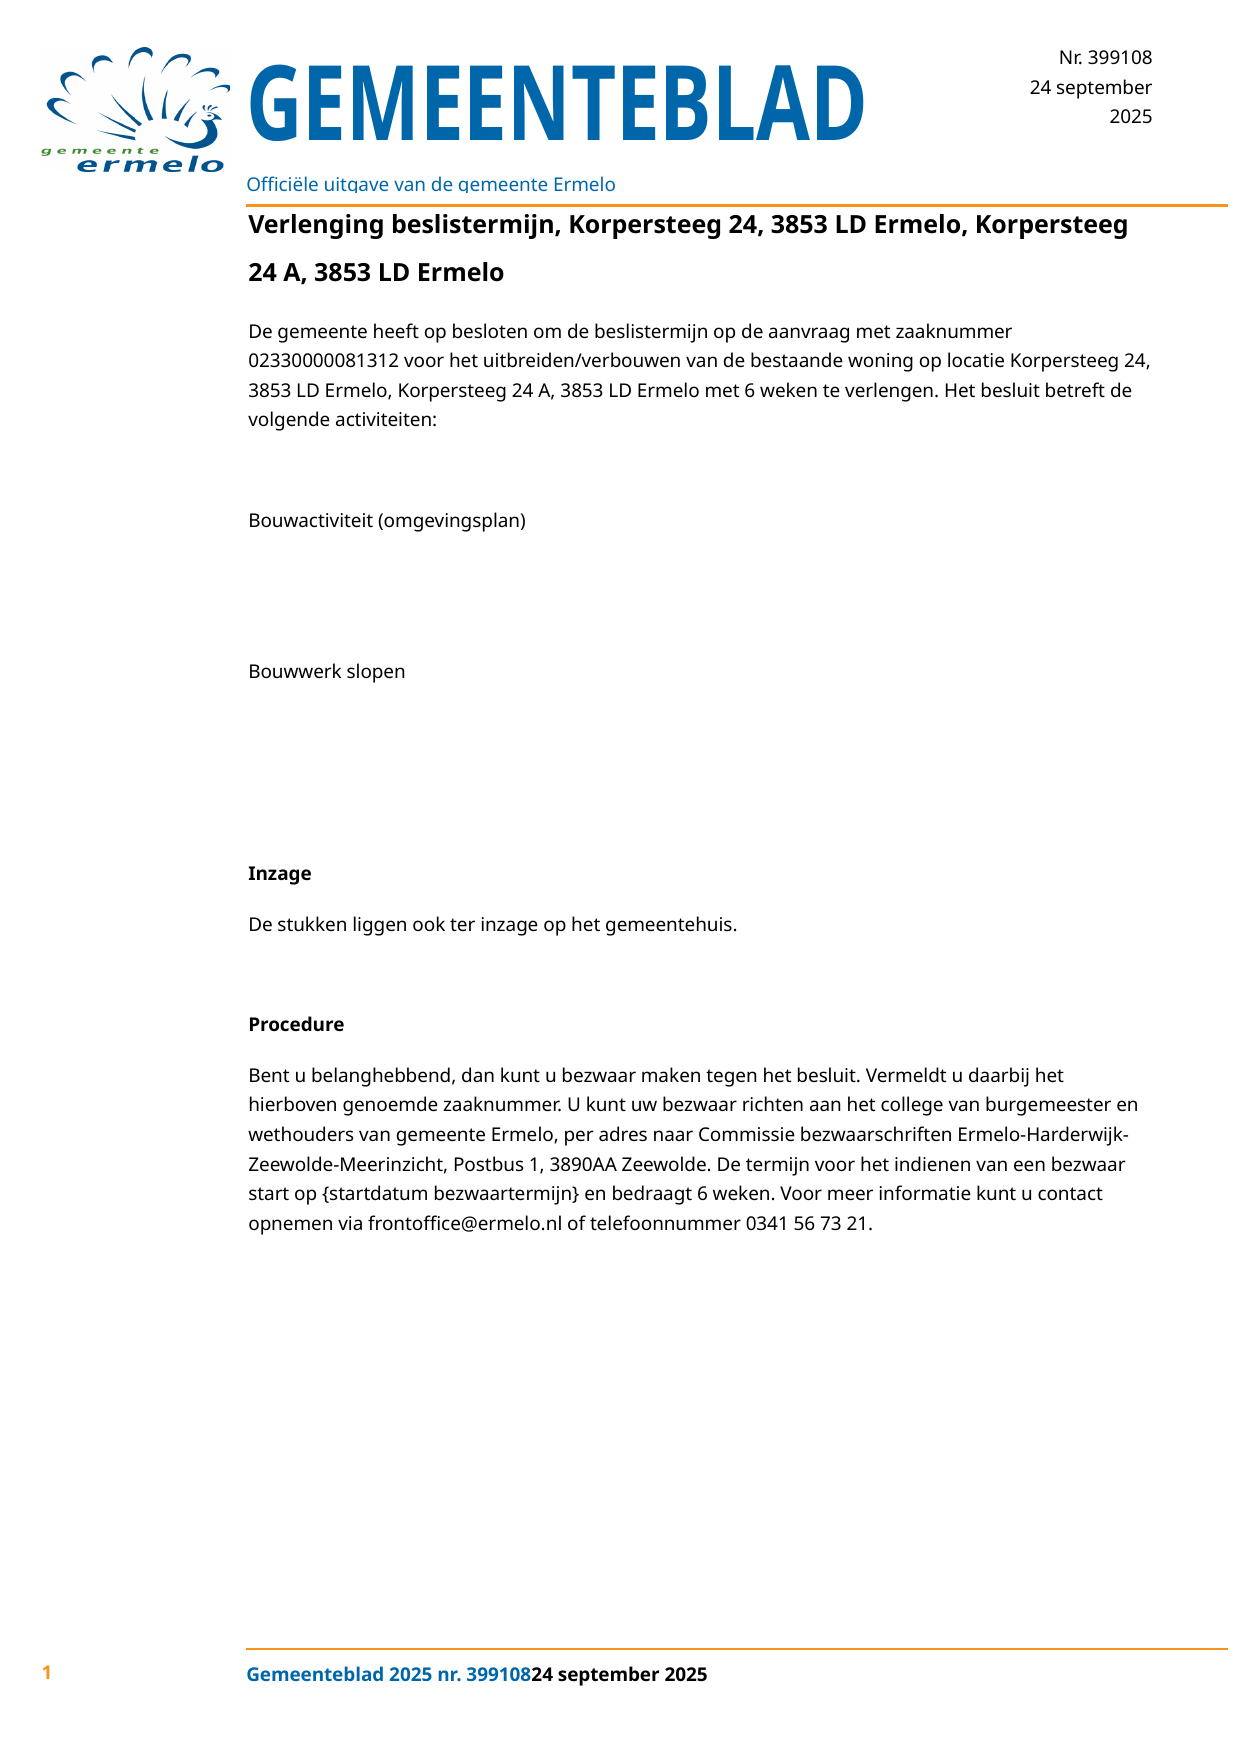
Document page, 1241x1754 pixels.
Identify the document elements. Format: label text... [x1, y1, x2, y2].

picture [41, 47, 231, 172]
text De stukken liggen ook ter inzage op het gemeentehuis. [248, 911, 1152, 937]
text Inzage [248, 860, 1152, 886]
text Bouwactiviteit (omgevingsplan) [248, 507, 1152, 533]
text Bent u belanghebbend, dan kunt u bezwaar maken tegen het besluit. Vermeldt u daarbij het hierboven genoemde zaaknummer. U kunt uw bezwaar richten aan het college van burgemeester en wethouders van gemeente Ermelo, per adres naar Commissie bezwaarschriften Ermelo-Harderwijk-Zeewolde-Meerinzicht, Postbus 1, 3890AA Zeewolde. De termijn voor het indienen van een bezwaar start op {startdatum bezwaartermijn} en bedraagt 6 weken. Voor meer informatie kunt u contact opnemen via frontoffice@ermelo.nl of telefoonnummer 0341 56 73 21. [248, 1062, 1152, 1236]
text De gemeente heeft op besloten om de beslistermijn op de aanvraag met zaaknummer 02330000081312 voor het uitbreiden/verbouwen van de bestaande woning op locatie Korpersteeg 24, 3853 LD Ermelo, Korpersteeg 24 A, 3853 LD Ermelo met 6 weken te verlengen. Het besluit betreft de volgende activiteiten: [248, 318, 1152, 432]
text Procedure [248, 1012, 1152, 1037]
text Verlenging beslistermijn, Korpersteeg 24, 3853 LD Ermelo, Korpersteeg 24 A, 3853 LD Ermelo [248, 207, 1152, 288]
text Bouwwerk slopen [248, 659, 1152, 684]
